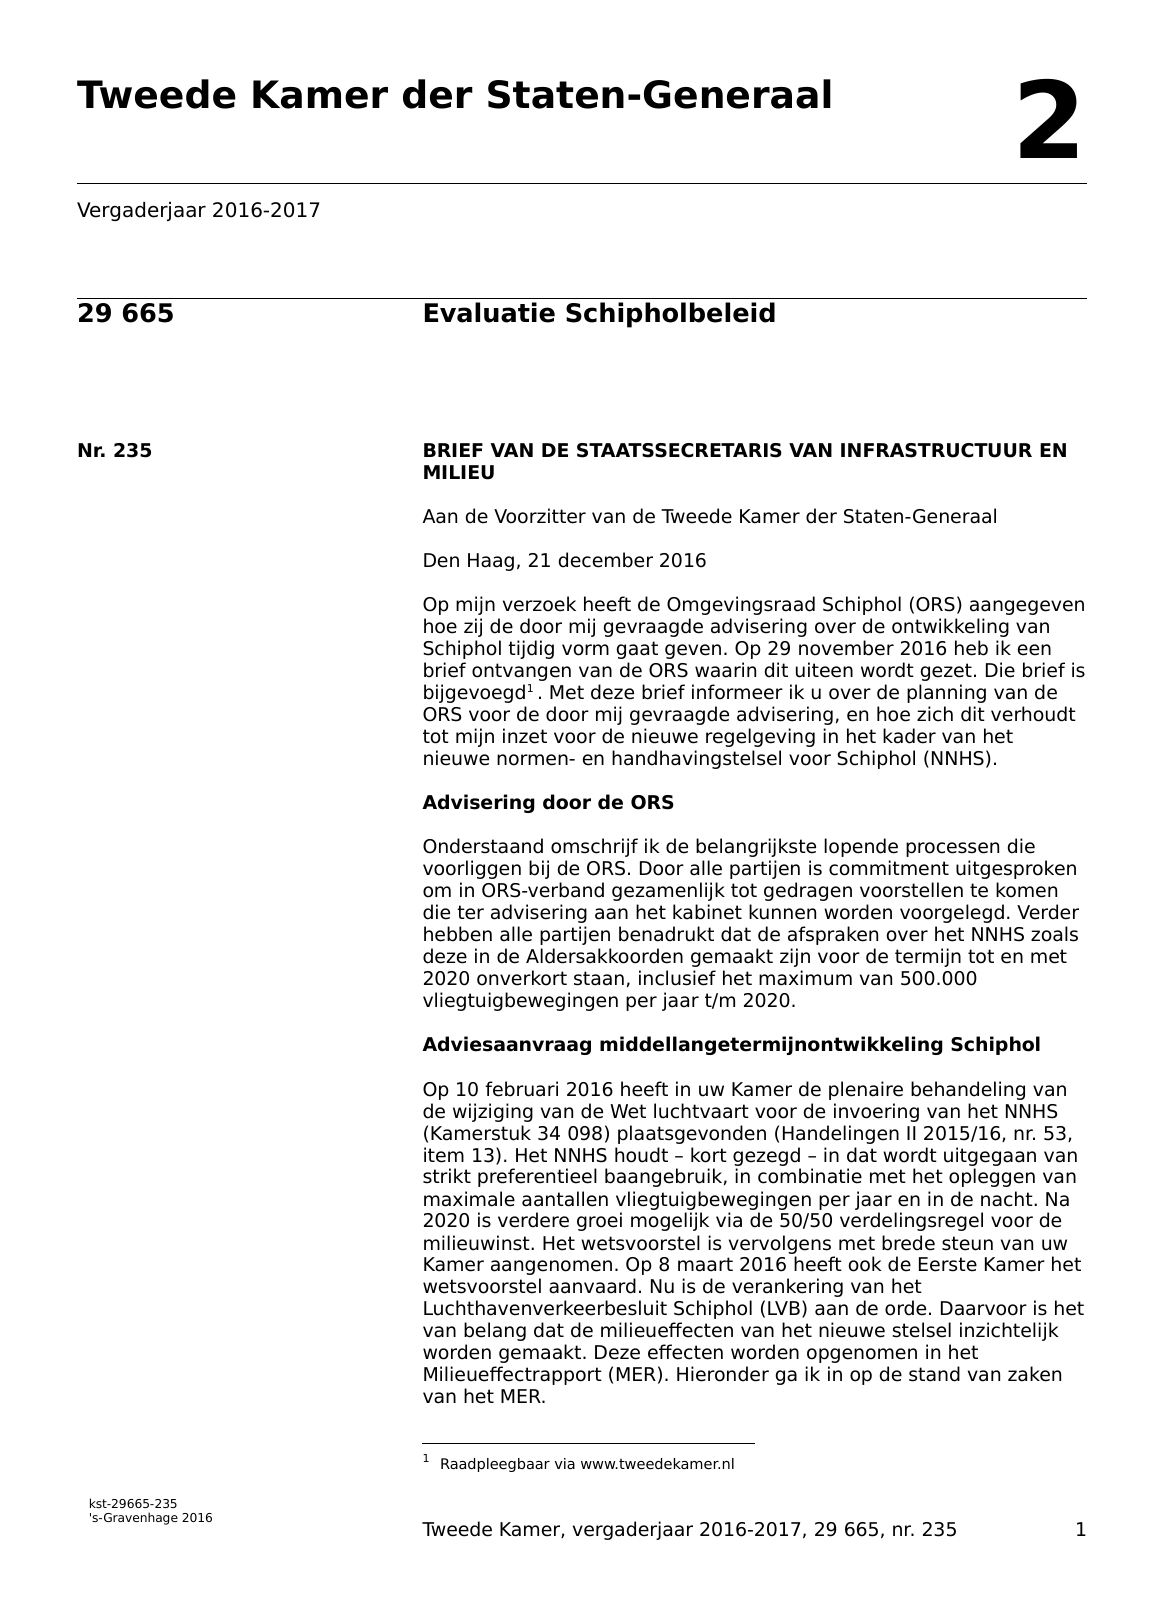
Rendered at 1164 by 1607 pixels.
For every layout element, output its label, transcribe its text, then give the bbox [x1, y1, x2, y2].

table_cell Vergaderjaar 2016-2017 [77, 184, 1087, 298]
text Onderstaand omschrijf ik de belangrijkste lopende processen die voorliggen bij de ORS. Door alle partijen is commitment uitgesproken om in ORS-verband gezamenlijk tot gedragen voorstellen te komen die ter advisering aan het kabinet kunnen worden voorgelegd. Verder hebben alle partijen benadrukt dat de afspraken over het NNHS zoals deze in de Aldersakkoorden gemaakt zijn voor de termijn tot en met 2020 onverkort staan, inclusief het maximum van 500.000 vliegtuigbewegingen per jaar t/m 2020. [422, 836, 1087, 1012]
text Op 10 februari 2016 heeft in uw Kamer de plenaire behandeling van de wijziging van de Wet luchtvaart voor de invoering van het NNHS (Kamerstuk 34 098) plaatsgevonden (Handelingen II 2015/16, nr. 53, item 13). Het NNHS houdt – kort gezegd – in dat wordt uitgegaan van strikt preferentieel baangebruik, in combinatie met het opleggen van maximale aantallen vliegtuigbewegingen per jaar en in de nacht. Na 2020 is verdere groei mogelijk via de 50/50 verdelingsregel voor de milieuwinst. Het wetsvoorstel is vervolgens met brede steun van uw Kamer aangenomen. Op 8 maart 2016 heeft ook de Eerste Kamer het wetsvoorstel aanvaard. Nu is de verankering van het Luchthavenverkeerbesluit Schiphol (LVB) aan de orde. Daarvoor is het van belang dat de milieueffecten van het nieuwe stelsel inzichtelijk worden gemaakt. Deze effecten worden opgenomen in het Milieueffectrapport (MER). Hieronder ga ik in op de stand van zaken van het MER. [422, 1078, 1087, 1408]
text 's-Gravenhage 2016 [88, 1511, 323, 1525]
text kst-29665-235 [88, 1497, 323, 1511]
table_header 2 [886, 59, 1087, 183]
text Raadpleegbaar via www.tweedekamer.nl [422, 1452, 1087, 1474]
text Aan de Voorzitter van de Tweede Kamer der Staten-Generaal [422, 506, 1087, 528]
subtitle Adviesaanvraag middellangetermijnontwikkeling Schiphol [422, 1034, 1087, 1056]
subtitle Advisering door de ORS [422, 792, 1087, 814]
subtitle Nr. 235 BRIEF VAN DE STAATSSECRETARIS VAN INFRASTRUCTUUR EN MILIEU [77, 440, 1087, 484]
subtitle 29 665 Evaluatie Schipholbeleid [77, 299, 1087, 329]
text Op mijn verzoek heeft de Omgevingsraad Schiphol (ORS) aangegeven hoe zij de door mij gevraagde advisering over de ontwikkeling van Schiphol tijdig vorm gaat geven. Op 29 november 2016 heb ik een brief ontvangen van de ORS waarin dit uiteen wordt gezet. Die brief is bijgevoegd. Met deze brief informeer ik u over de planning van de ORS voor de door mij gevraagde advisering, en hoe zich dit verhoudt tot mijn inzet voor de nieuwe regelgeving in het kader van het nieuwe normen- en handhavingstelsel voor Schiphol (NNHS). [422, 594, 1087, 770]
text Den Haag, 21 december 2016 [422, 550, 1087, 572]
table_header Tweede Kamer der Staten-Generaal [77, 59, 886, 183]
